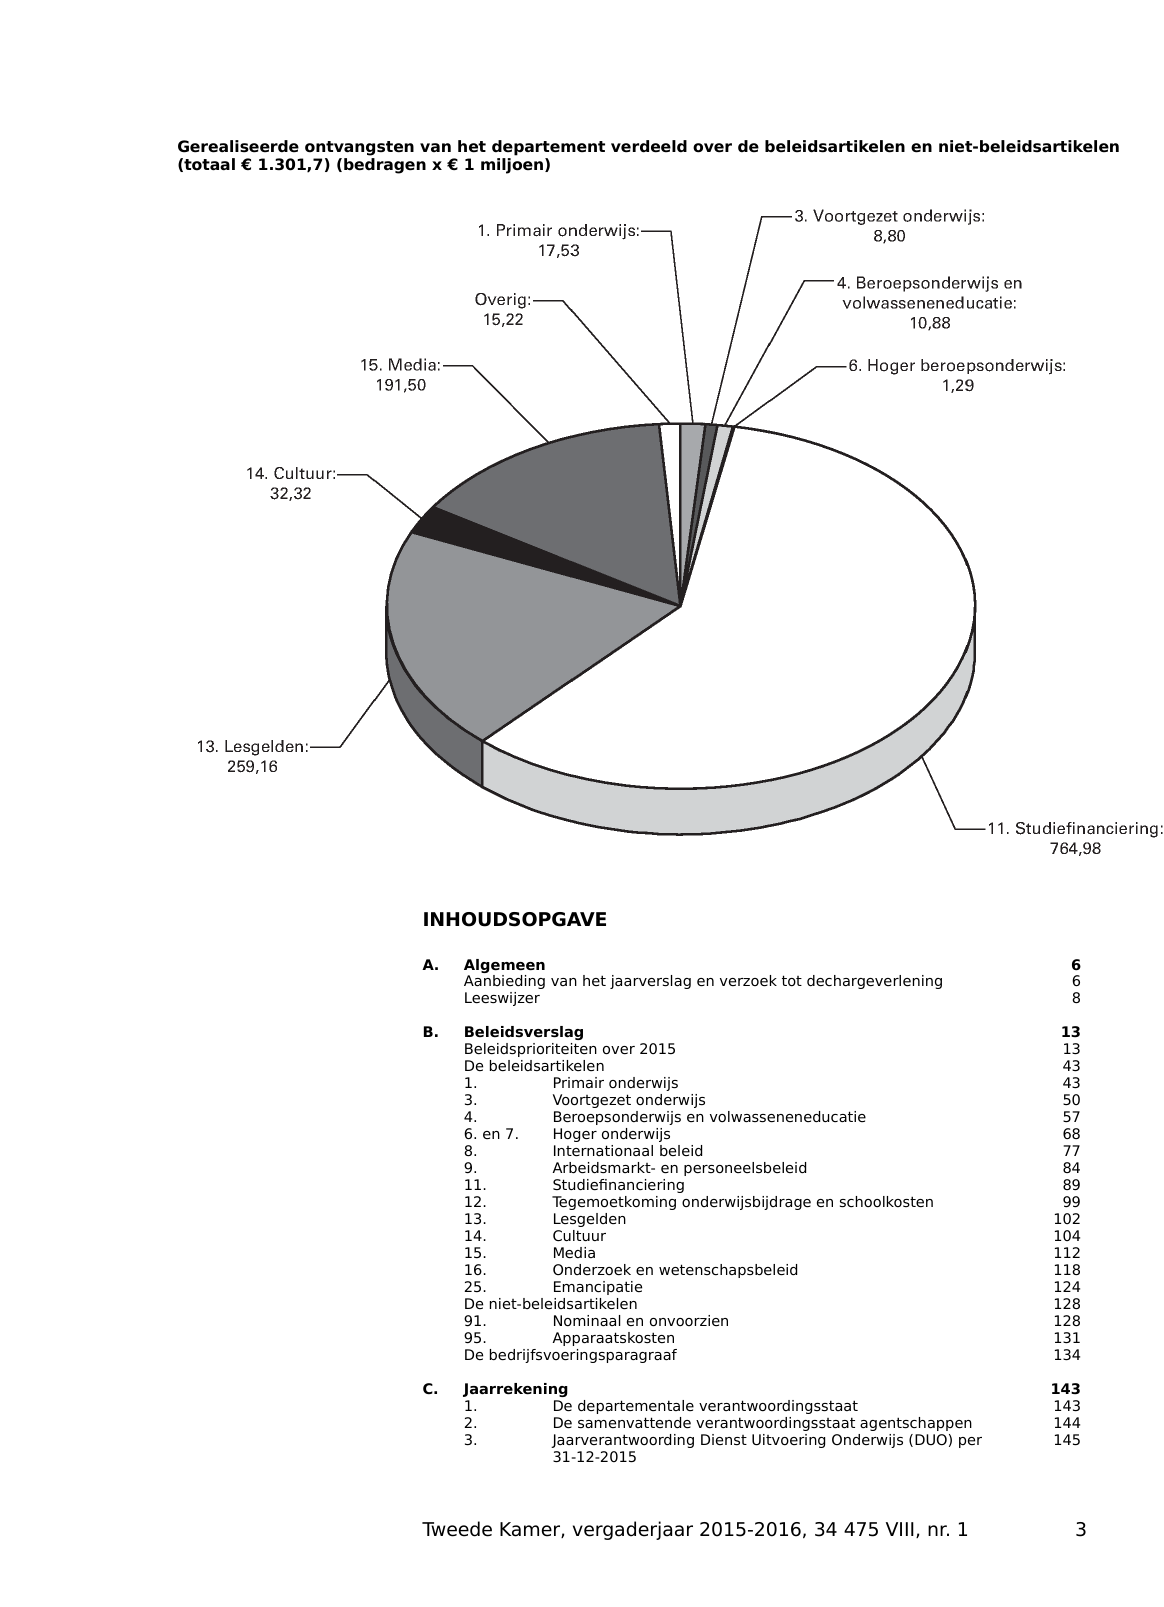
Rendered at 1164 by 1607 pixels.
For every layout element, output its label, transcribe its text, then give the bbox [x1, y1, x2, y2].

table_cell Emancipatie [546, 1279, 1013, 1296]
table_cell 112 [1013, 1245, 1087, 1262]
table_cell Cultuur [546, 1228, 1013, 1245]
table_cell 84 [1013, 1160, 1087, 1177]
table_cell 50 [1013, 1092, 1087, 1109]
table_cell 43 [1013, 1058, 1087, 1075]
table_cell De departementale verantwoordingsstaat [546, 1398, 1013, 1415]
table_cell 6 [1013, 973, 1087, 990]
table_cell De bedrijfsvoeringsparagraaf [458, 1347, 1013, 1364]
table_cell 13. [458, 1211, 546, 1228]
table_cell 144 [1013, 1415, 1087, 1432]
table_cell 102 [1013, 1211, 1087, 1228]
table_cell [1013, 1364, 1087, 1381]
table_cell [422, 1143, 458, 1160]
table_header A. [422, 956, 458, 973]
table_cell 104 [1013, 1228, 1087, 1245]
table_cell [422, 1058, 458, 1075]
table_cell [422, 1228, 458, 1245]
table_cell Internationaal beleid [546, 1143, 1013, 1160]
table_cell [422, 973, 458, 990]
table_cell 9. [458, 1160, 546, 1177]
table_cell 57 [1013, 1109, 1087, 1126]
table_cell 13 [1013, 1041, 1087, 1058]
table_cell [422, 1194, 458, 1211]
table_cell Jaarrekening [458, 1381, 1013, 1398]
table_cell 99 [1013, 1194, 1087, 1211]
table_cell Apparaatskosten [546, 1330, 1013, 1347]
table_cell 95. [458, 1330, 546, 1347]
table_cell 16. [458, 1262, 546, 1279]
table_cell [422, 1245, 458, 1262]
table_cell [422, 1211, 458, 1228]
table_cell [422, 1075, 458, 1092]
table_cell [422, 1177, 458, 1194]
table_cell [422, 1262, 458, 1279]
table_cell Onderzoek en wetenschapsbeleid [546, 1262, 1013, 1279]
table_cell [422, 1041, 458, 1058]
table_cell Beleidsprioriteiten over 2015 [458, 1041, 1013, 1058]
table_cell [1013, 1007, 1087, 1024]
table_cell B. [422, 1024, 458, 1041]
table_cell De niet-beleidsartikelen [458, 1296, 1013, 1313]
table_cell [422, 1126, 458, 1143]
table_cell Arbeidsmarkt- en personeelsbeleid [546, 1160, 1013, 1177]
table_cell 15. [458, 1245, 546, 1262]
table_cell 3. [458, 1092, 546, 1109]
table_cell [458, 1007, 1013, 1024]
table_cell De beleidsartikelen [458, 1058, 1013, 1075]
table_cell 143 [1013, 1381, 1087, 1398]
table_cell Jaarverantwoording Dienst Uitvoering Onderwijs (DUO) per 31-12-2015 [546, 1432, 1013, 1466]
table_cell Voortgezet onderwijs [546, 1092, 1013, 1109]
table_cell 43 [1013, 1075, 1087, 1092]
table_cell [422, 1347, 458, 1364]
table_cell Lesgelden [546, 1211, 1013, 1228]
table_cell [422, 1398, 458, 1415]
table_cell 25. [458, 1279, 546, 1296]
table_cell [422, 1313, 458, 1330]
table_header Algemeen [458, 956, 1013, 973]
table_cell 131 [1013, 1330, 1087, 1347]
table_cell 128 [1013, 1313, 1087, 1330]
table_cell [422, 1330, 458, 1347]
subtitle INHOUDSOPGAVE [422, 909, 1087, 931]
table_cell Nominaal en onvoorzien [546, 1313, 1013, 1330]
table_cell [422, 1279, 458, 1296]
table_cell [422, 1364, 458, 1381]
text Gerealiseerde ontvangsten van het departement verdeeld over de beleidsartikelen en niet-beleidsartikelen (totaal € 1.301,7) (bedragen x € 1 miljoen) [177, 138, 1163, 174]
table_cell 89 [1013, 1177, 1087, 1194]
table_cell Beroepsonderwijs en volwasseneneducatie [546, 1109, 1013, 1126]
table_cell Leeswijzer [458, 990, 1013, 1007]
table_cell [422, 1109, 458, 1126]
table_cell 128 [1013, 1296, 1087, 1313]
table_cell De samenvattende verantwoordingsstaat agentschappen [546, 1415, 1013, 1432]
table_cell 8 [1013, 990, 1087, 1007]
table_header 6 [1013, 956, 1087, 973]
table_cell 77 [1013, 1143, 1087, 1160]
table_cell 2. [458, 1415, 546, 1432]
table_cell Hoger onderwijs [546, 1126, 1013, 1143]
table_cell 11. [458, 1177, 546, 1194]
picture [177, 207, 1164, 858]
table_cell Media [546, 1245, 1013, 1262]
table_cell 145 [1013, 1432, 1087, 1466]
table_cell Beleidsverslag [458, 1024, 1013, 1041]
table_cell 143 [1013, 1398, 1087, 1415]
table_cell 134 [1013, 1347, 1087, 1364]
table_cell Primair onderwijs [546, 1075, 1013, 1092]
table_cell [422, 1160, 458, 1177]
table_cell 1. [458, 1075, 546, 1092]
table_cell [422, 1432, 458, 1466]
table_cell Aanbieding van het jaarverslag en verzoek tot dechargeverlening [458, 973, 1013, 990]
table_cell 6. en 7. [458, 1126, 546, 1143]
table_cell 12. [458, 1194, 546, 1211]
table_cell 68 [1013, 1126, 1087, 1143]
table_cell Studiefinanciering [546, 1177, 1013, 1194]
table_cell [422, 1296, 458, 1313]
table_cell 3. [458, 1432, 546, 1466]
table_cell 91. [458, 1313, 546, 1330]
table_cell 4. [458, 1109, 546, 1126]
table_cell 124 [1013, 1279, 1087, 1296]
table_cell [422, 990, 458, 1007]
table_cell [458, 1364, 1013, 1381]
table_cell C. [422, 1381, 458, 1398]
table_cell 1. [458, 1398, 546, 1415]
table_cell [422, 1415, 458, 1432]
table_cell [422, 1092, 458, 1109]
table_cell Tegemoetkoming onderwijsbijdrage en schoolkosten [546, 1194, 1013, 1211]
table_cell [422, 1007, 458, 1024]
table_cell 118 [1013, 1262, 1087, 1279]
table_cell 8. [458, 1143, 546, 1160]
table_cell 14. [458, 1228, 546, 1245]
table_cell 13 [1013, 1024, 1087, 1041]
